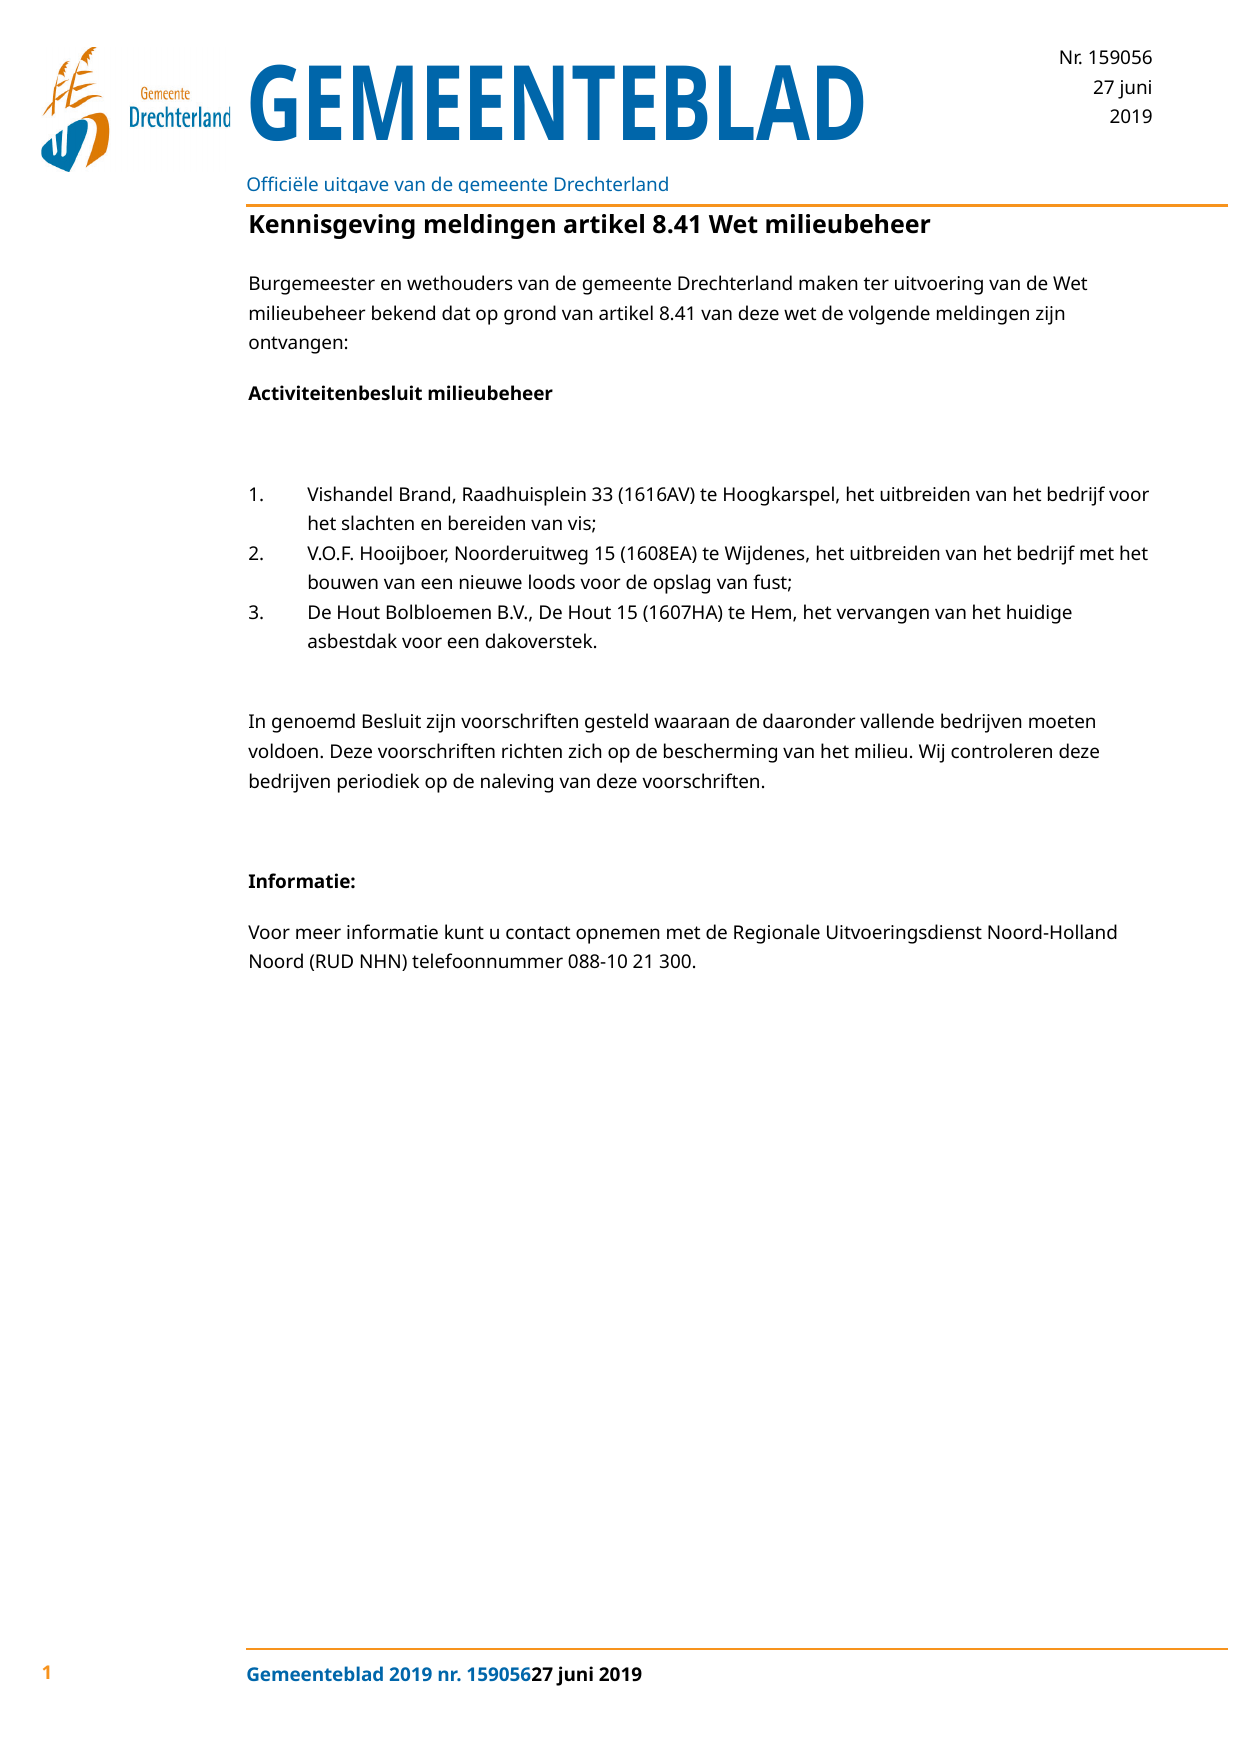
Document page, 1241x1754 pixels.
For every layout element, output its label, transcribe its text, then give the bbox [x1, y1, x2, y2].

list V.O.F. Hooijboer, Noorderuitweg 15 (1608EA) te Wijdenes, het uitbreiden van het bedrijf met het bouwen van een nieuwe loods voor de opslag van fust; [248, 540, 1152, 595]
text Informatie: [248, 869, 1152, 894]
text Burgemeester en wethouders van de gemeente Drechterland maken ter uitvoering van de Wet milieubeheer bekend dat op grond van artikel 8.41 van deze wet de volgende meldingen zijn ontvangen: [248, 270, 1152, 355]
picture [226, 115, 231, 124]
picture [41, 158, 64, 172]
list De Hout Bolbloemen B.V., De Hout 15 (1607HA) te Hem, het vervangen van het huidige asbestdak voor een dakoverstek. [248, 599, 1152, 654]
picture [41, 47, 231, 172]
text Activiteitenbesluit milieubeheer [248, 380, 1152, 406]
text In genoemd Besluit zijn voorschriften gesteld waaraan de daaronder vallende bedrijven moeten voldoen. Deze voorschriften richten zich op de bescherming van het milieu. Wij controleren deze bedrijven periodiek op de naleving van deze voorschriften. [248, 709, 1152, 793]
text Voor meer informatie kunt u contact opnemen met de Regionale Uitvoeringsdienst Noord-Holland Noord (RUD NHN) telefoonnummer 088-10 21 300. [248, 919, 1152, 974]
text Kennisgeving meldingen artikel 8.41 Wet milieubeheer [248, 207, 1152, 241]
list Vishandel Brand, Raadhuisplein 33 (1616AV) te Hoogkarspel, het uitbreiden van het bedrijf voor het slachten en bereiden van vis; [248, 481, 1152, 536]
